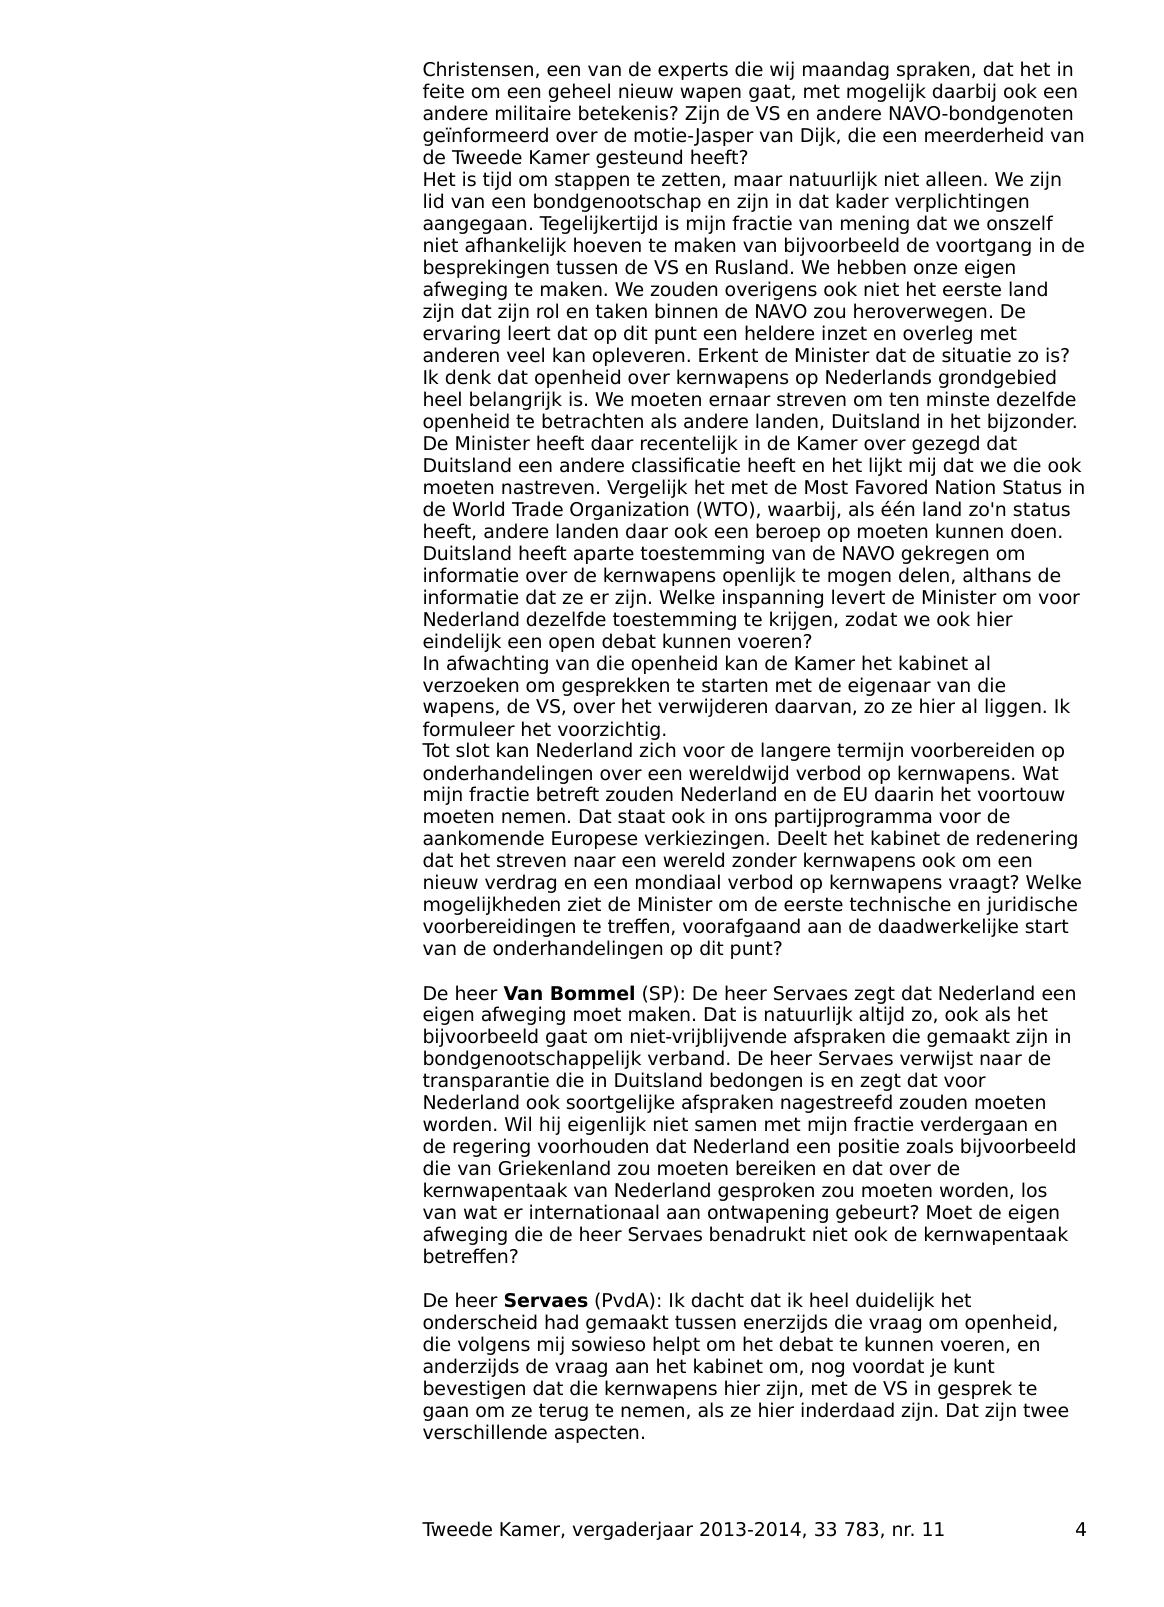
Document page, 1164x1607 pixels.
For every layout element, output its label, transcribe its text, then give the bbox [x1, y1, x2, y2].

text De heer Servaes (PvdA): Ik dacht dat ik heel duidelijk het onderscheid had gemaakt tussen enerzijds die vraag om openheid, die volgens mij sowieso helpt om het debat te kunnen voeren, en anderzijds de vraag aan het kabinet om, nog voordat je kunt bevestigen dat die kernwapens hier zijn, met de VS in gesprek te gaan om ze terug te nemen, als ze hier inderdaad zijn. Dat zijn twee verschillende aspecten. [422, 1290, 1087, 1444]
text Christensen, een van de experts die wij maandag spraken, dat het in feite om een geheel nieuw wapen gaat, met mogelijk daarbij ook een andere militaire betekenis? Zijn de VS en andere NAVO-bondgenoten geïnformeerd over de motie-Jasper van Dijk, die een meerderheid van de Tweede Kamer gesteund heeft? [422, 59, 1087, 169]
text In afwachting van die openheid kan de Kamer het kabinet al verzoeken om gesprekken te starten met de eigenaar van die wapens, de VS, over het verwijderen daarvan, zo ze hier al liggen. Ik formuleer het voorzichtig. [422, 652, 1087, 740]
text De heer Van Bommel (SP): De heer Servaes zegt dat Nederland een eigen afweging moet maken. Dat is natuurlijk altijd zo, ook als het bijvoorbeeld gaat om niet-vrijblijvende afspraken die gemaakt zijn in bondgenootschappelijk verband. De heer Servaes verwijst naar de transparantie die in Duitsland bedongen is en zegt dat voor Nederland ook soortgelijke afspraken nagestreefd zouden moeten worden. Wil hij eigenlijk niet samen met mijn fractie verdergaan en de regering voorhouden dat Nederland een positie zoals bijvoorbeeld die van Griekenland zou moeten bereiken en dat over de kernwapentaak van Nederland gesproken zou moeten worden, los van wat er internationaal aan ontwapening gebeurt? Moet de eigen afweging die de heer Servaes benadrukt niet ook de kernwapentaak betreffen? [422, 982, 1087, 1268]
text Ik denk dat openheid over kernwapens op Nederlands grondgebied heel belangrijk is. We moeten ernaar streven om ten minste dezelfde openheid te betrachten als andere landen, Duitsland in het bijzonder. De Minister heeft daar recentelijk in de Kamer over gezegd dat Duitsland een andere classificatie heeft en het lijkt mij dat we die ook moeten nastreven. Vergelijk het met de Most Favored Nation Status in de World Trade Organization (WTO), waarbij, als één land zo'n status heeft, andere landen daar ook een beroep op moeten kunnen doen. Duitsland heeft aparte toestemming van de NAVO gekregen om informatie over de kernwapens openlijk te mogen delen, althans de informatie dat ze er zijn. Welke inspanning levert de Minister om voor Nederland dezelfde toestemming te krijgen, zodat we ook hier eindelijk een open debat kunnen voeren? [422, 367, 1087, 652]
text Tot slot kan Nederland zich voor de langere termijn voorbereiden op onderhandelingen over een wereldwijd verbod op kernwapens. Wat mijn fractie betreft zouden Nederland en de EU daarin het voortouw moeten nemen. Dat staat ook in ons partijprogramma voor de aankomende Europese verkiezingen. Deelt het kabinet de redenering dat het streven naar een wereld zonder kernwapens ook om een nieuw verdrag en een mondiaal verbod op kernwapens vraagt? Welke mogelijkheden ziet de Minister om de eerste technische en juridische voorbereidingen te treffen, voorafgaand aan de daadwerkelijke start van de onderhandelingen op dit punt? [422, 740, 1087, 960]
text Het is tijd om stappen te zetten, maar natuurlijk niet alleen. We zijn lid van een bondgenootschap en zijn in dat kader verplichtingen aangegaan. Tegelijkertijd is mijn fractie van mening dat we onszelf niet afhankelijk hoeven te maken van bijvoorbeeld de voortgang in de besprekingen tussen de VS en Rusland. We hebben onze eigen afweging te maken. We zouden overigens ook niet het eerste land zijn dat zijn rol en taken binnen de NAVO zou heroverwegen. De ervaring leert dat op dit punt een heldere inzet en overleg met anderen veel kan opleveren. Erkent de Minister dat de situatie zo is? [422, 169, 1087, 367]
